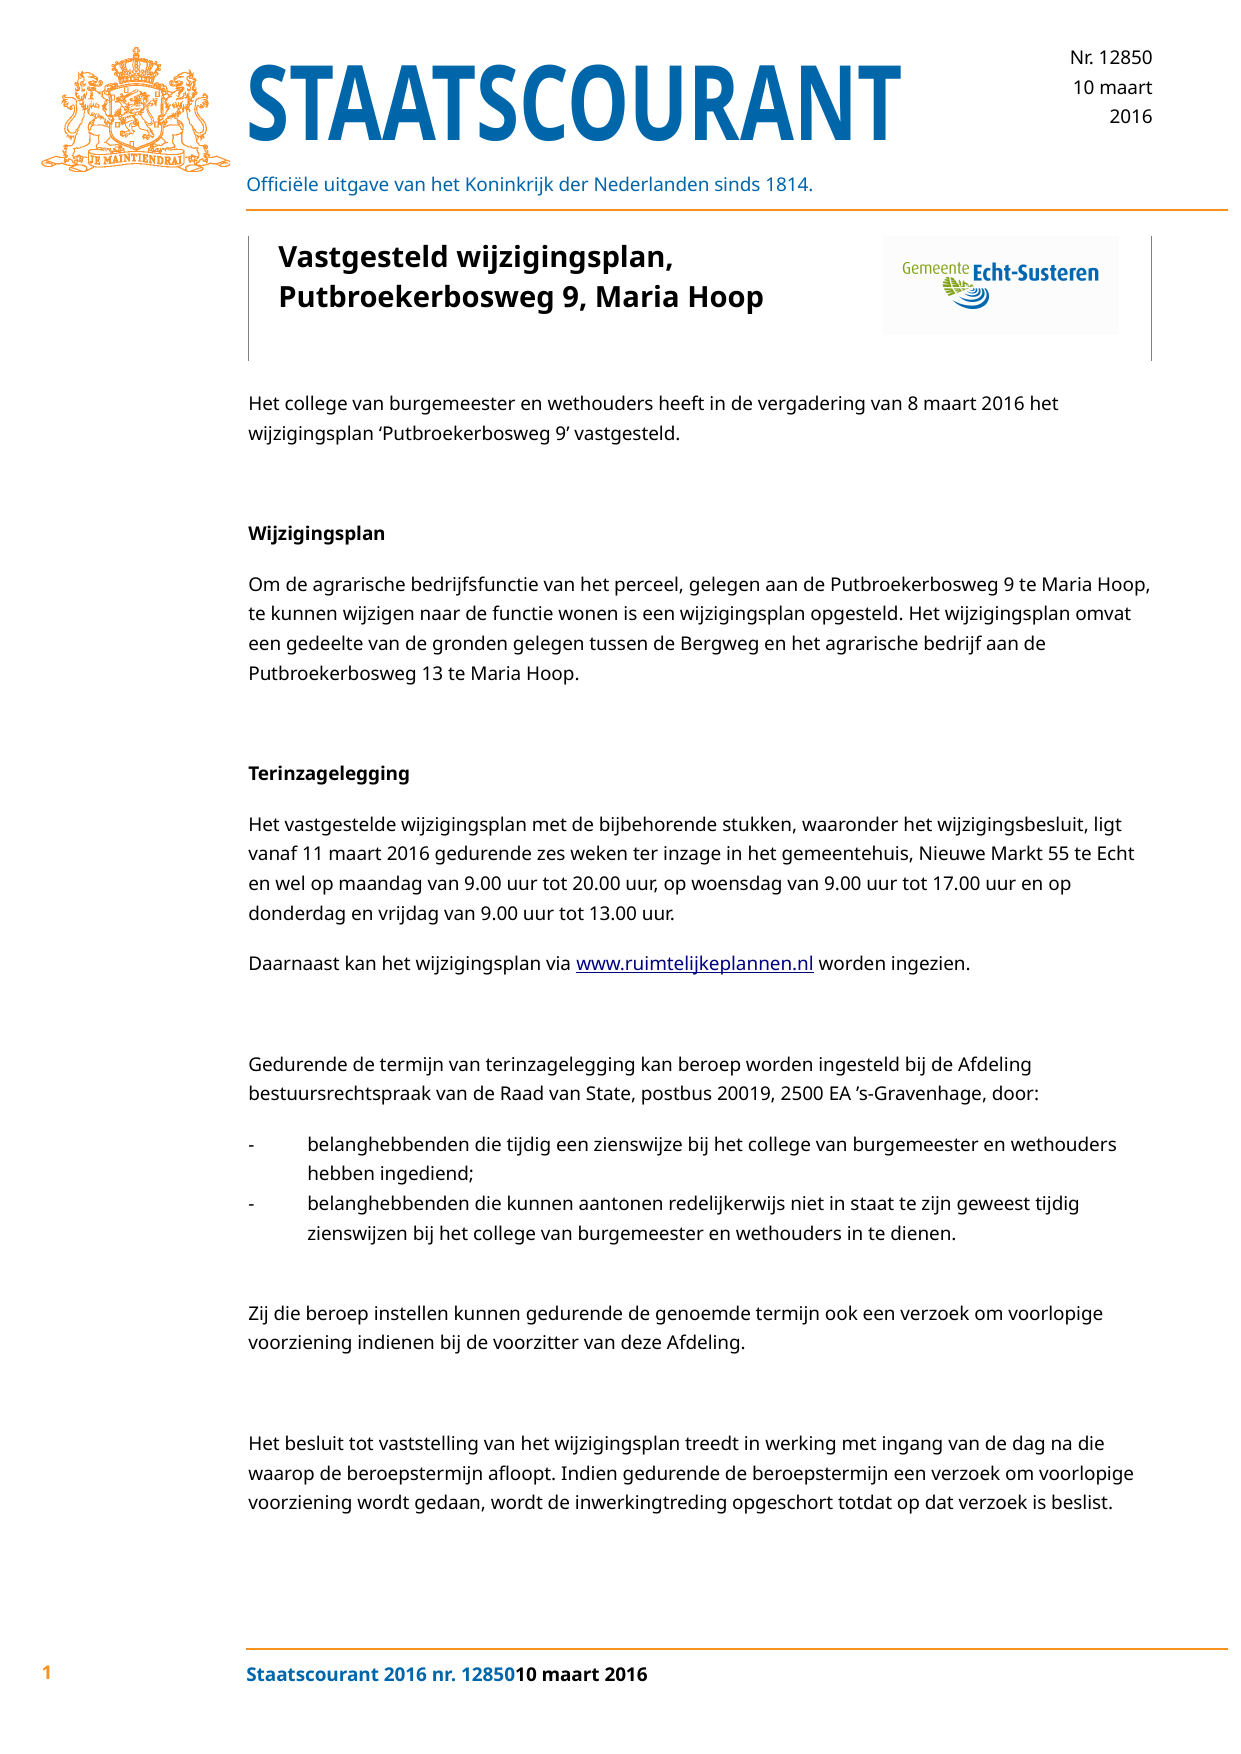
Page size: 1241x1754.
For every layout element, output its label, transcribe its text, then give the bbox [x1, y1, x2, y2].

text Het besluit tot vaststelling van het wijzigingsplan treedt in werking met ingang van de dag na die waarop de beroepstermijn afloopt. Indien gedurende de beroepstermijn een verzoek om voorlopige voorziening wordt gedaan, wordt de inwerkingtreding opgeschort totdat op dat verzoek is beslist. [248, 1430, 1152, 1515]
picture [41, 47, 231, 172]
text Terinzagelegging [248, 761, 1152, 786]
table_header [850, 236, 1151, 361]
list belanghebbenden die kunnen aantonen redelijkerwijs niet in staat te zijn geweest tijdig zienswijzen bij het college van burgemeester en wethouders in te dienen. [248, 1190, 1152, 1245]
text Wijzigingsplan [248, 521, 1152, 546]
text Het vastgestelde wijzigingsplan met de bijbehorende stukken, waaronder het wijzigingsbesluit, ligt vanaf 11 maart 2016 gedurende zes weken ter inzage in het gemeentehuis, Nieuwe Markt 55 te Echt en wel op maandag van 9.00 uur tot 20.00 uur, op woensdag van 9.00 uur tot 17.00 uur en op donderdag en vrijdag van 9.00 uur tot 13.00 uur. [248, 811, 1152, 925]
text Om de agrarische bedrijfsfunctie van het perceel, gelegen aan de Putbroekerbosweg 9 te Maria Hoop, te kunnen wijzigen naar de functie wonen is een wijzigingsplan opgesteld. Het wijzigingsplan omvat een gedeelte van de gronden gelegen tussen de Bergweg en het agrarische bedrijf aan de Putbroekerbosweg 13 te Maria Hoop. [248, 571, 1152, 685]
text Het college van burgemeester en wethouders heeft in de vergadering van 8 maart 2016 het wijzigingsplan ‘Putbroekerbosweg 9’ vastgesteld. [248, 390, 1152, 445]
text Gedurende de termijn van terinzagelegging kan beroep worden ingesteld bij de Afdeling bestuursrechtspraak van de Raad van State, postbus 20019, 2500 EA ’s-Gravenhage, door: [248, 1051, 1152, 1106]
table_header Vastgesteld wijzigingsplan, Putbroekerbosweg 9, Maria Hoop [249, 236, 850, 361]
picture [882, 236, 1119, 335]
list belanghebbenden die tijdig een zienswijze bij het college van burgemeester en wethouders hebben ingediend; [248, 1131, 1152, 1186]
text Zij die beroep instellen kunnen gedurende de genoemde termijn ook een verzoek om voorlopige voorziening indienen bij de voorzitter van deze Afdeling. [248, 1300, 1152, 1355]
text Daarnaast kan het wijzigingsplan via www.ruimtelijkeplannen.nl worden ingezien. [248, 950, 1152, 976]
